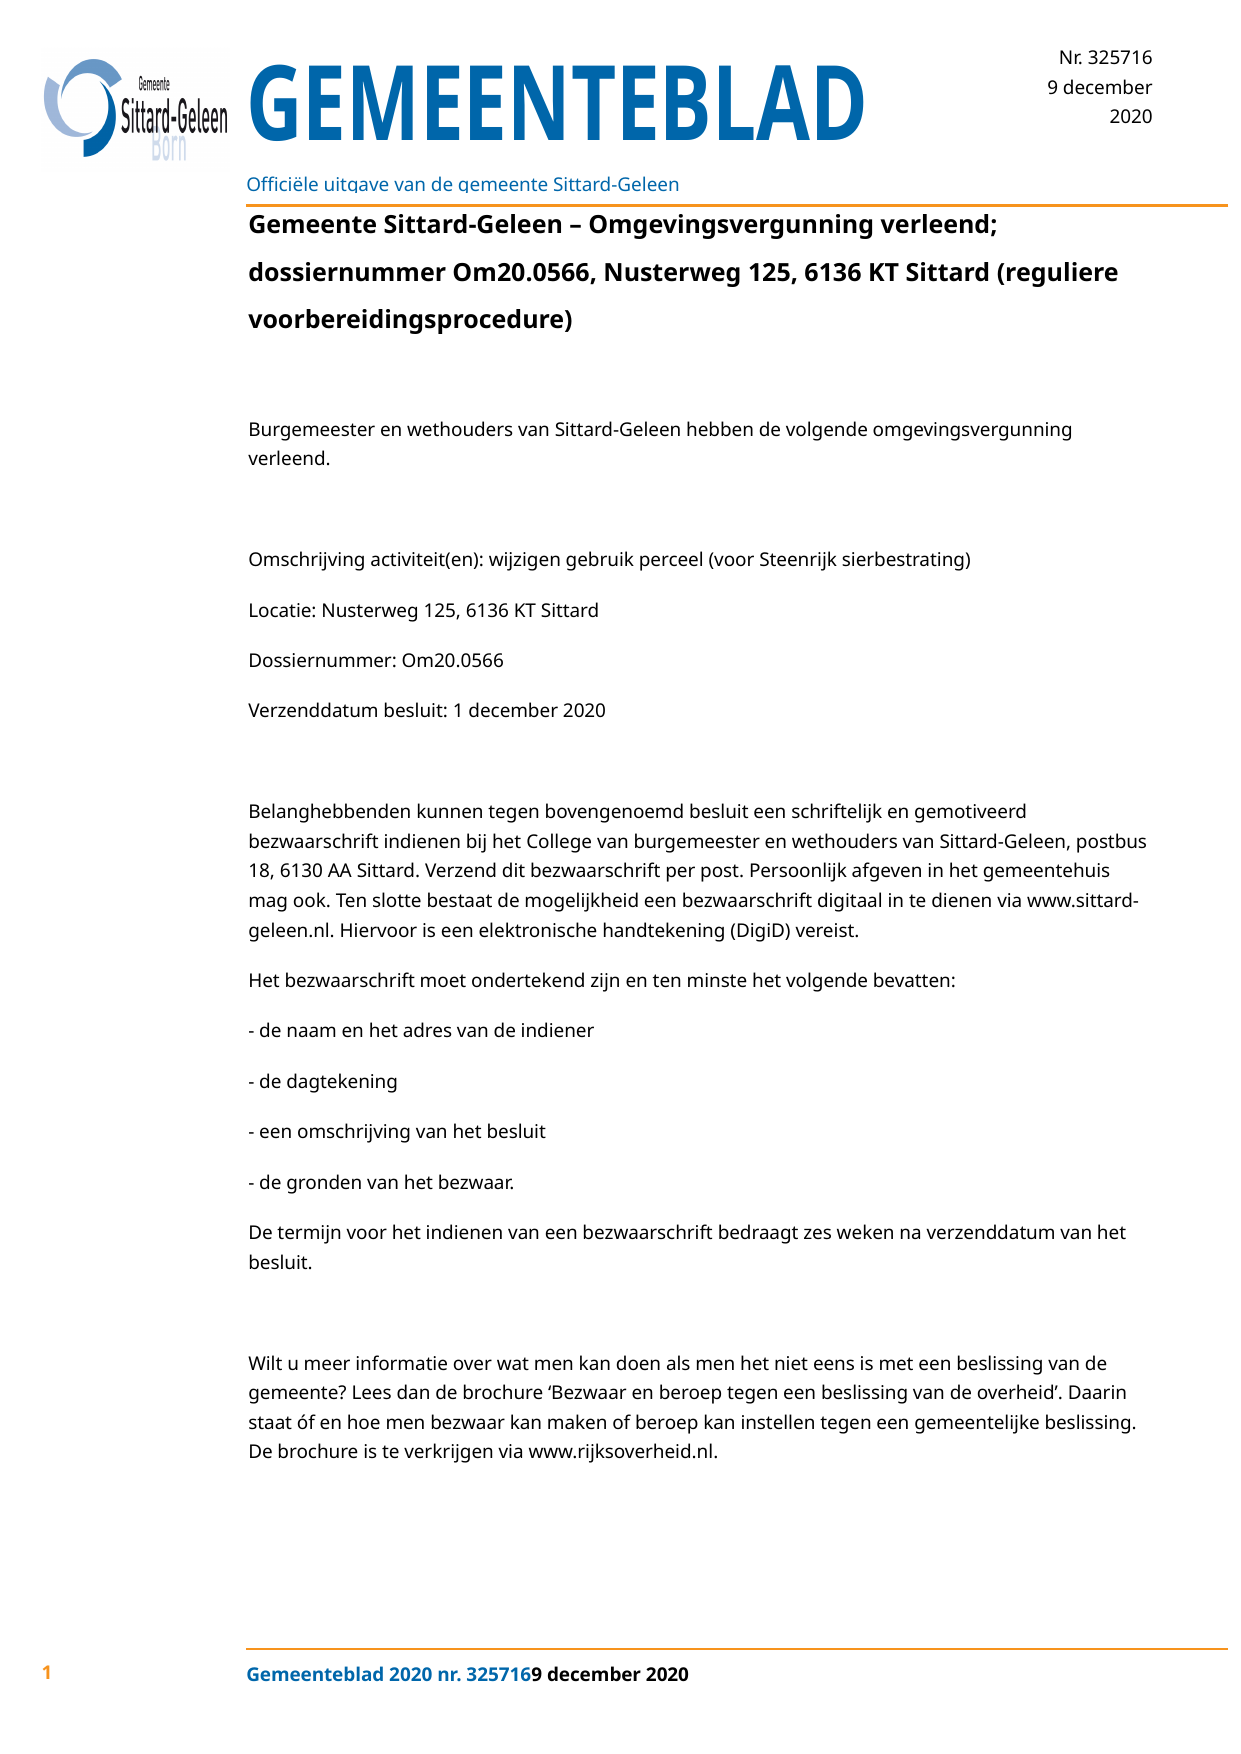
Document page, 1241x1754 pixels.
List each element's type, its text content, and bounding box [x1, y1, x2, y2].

text Belanghebbenden kunnen tegen bovengenoemd besluit een schriftelijk en gemotiveerd bezwaarschrift indienen bij het College van burgemeester en wethouders van Sittard-Geleen, postbus 18, 6130 AA Sittard. Verzend dit bezwaarschrift per post. Persoonlijk afgeven in het gemeentehuis mag ook. Ten slotte bestaat de mogelijkheid een bezwaarschrift digitaal in te dienen via www.sittard-geleen.nl. Hiervoor is een elektronische handtekening (DigiD) vereist. [248, 798, 1152, 942]
text Dossiernummer: Om20.0566 [248, 647, 1152, 673]
picture [41, 47, 231, 172]
text - de naam en het adres van de indiener [248, 1018, 1152, 1043]
text Wilt u meer informatie over wat men kan doen als men het niet eens is met een beslissing van de gemeente? Lees dan de brochure ‘Bezwaar en beroep tegen een beslissing van de overheid’. Daarin staat óf en hoe men bezwaar kan maken of beroep kan instellen tegen een gemeentelijke beslissing. De brochure is te verkrijgen via www.rijksoverheid.nl. [248, 1350, 1152, 1464]
text - de gronden van het bezwaar. [248, 1169, 1152, 1194]
text - een omschrijving van het besluit [248, 1118, 1152, 1144]
text Het bezwaarschrift moet ondertekend zijn en ten minste het volgende bevatten: [248, 967, 1152, 993]
text - de dagtekening [248, 1068, 1152, 1094]
text Gemeente Sittard-Geleen – Omgevingsvergunning verleend; dossiernummer Om20.0566, Nusterweg 125, 6136 KT Sittard (reguliere voorbereidingsprocedure) [248, 207, 1152, 336]
text De termijn voor het indienen van een bezwaarschrift bedraagt zes weken na verzenddatum van het besluit. [248, 1219, 1152, 1274]
text Verzenddatum besluit: 1 december 2020 [248, 698, 1152, 723]
text Burgemeester en wethouders van Sittard-Geleen hebben de volgende omgevingsvergunning verleend. [248, 416, 1152, 471]
text Omschrijving activiteit(en): wijzigen gebruik perceel (voor Steenrijk sierbestrating) [248, 546, 1152, 572]
text Locatie: Nusterweg 125, 6136 KT Sittard [248, 597, 1152, 622]
